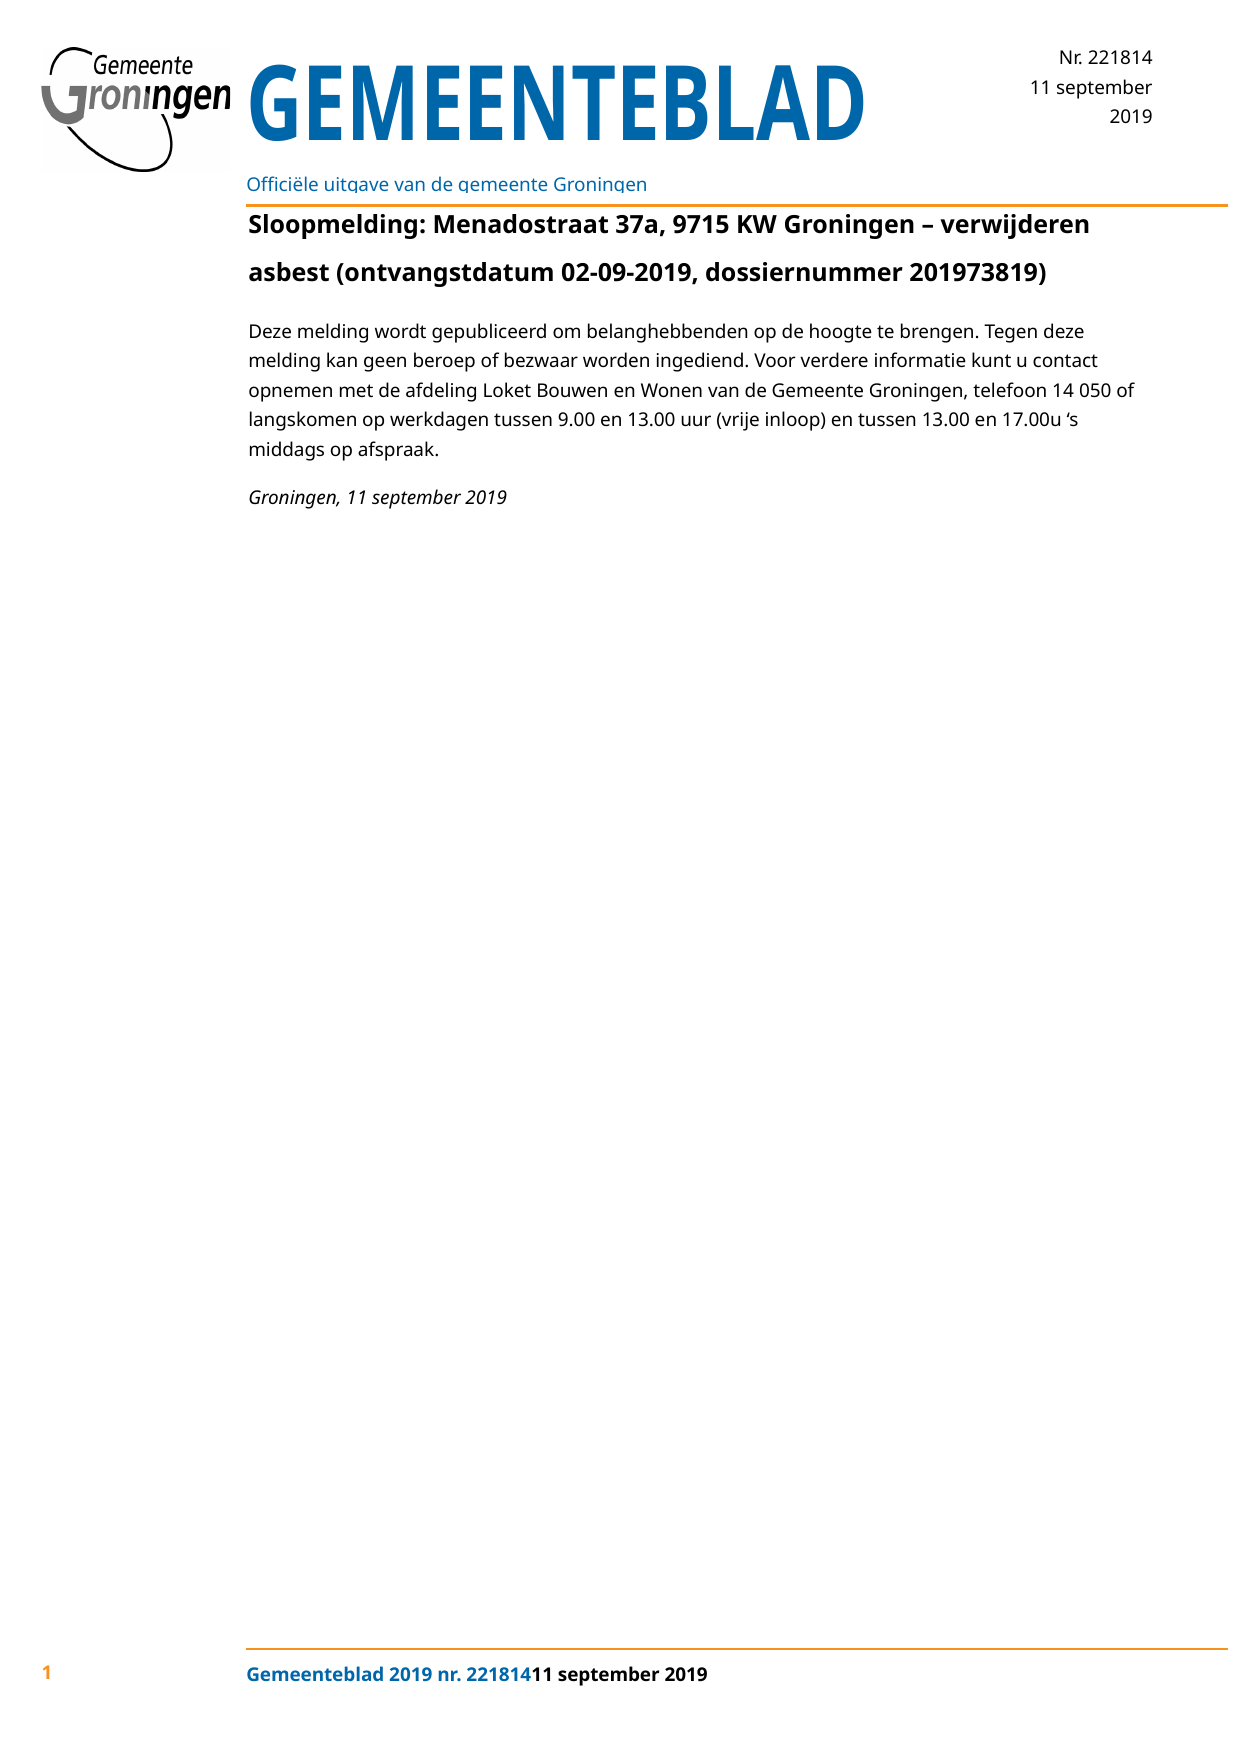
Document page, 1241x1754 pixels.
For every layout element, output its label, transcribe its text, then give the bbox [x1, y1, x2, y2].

picture [41, 47, 231, 172]
text Groningen, 11 september 2019 [248, 484, 1152, 510]
text Deze melding wordt gepubliceerd om belanghebbenden op de hoogte te brengen. Tegen deze melding kan geen beroep of bezwaar worden ingediend. Voor verdere informatie kunt u contact opnemen met de afdeling Loket Bouwen en Wonen van de Gemeente Groningen, telefoon 14 050 of langskomen op werkdagen tussen 9.00 en 13.00 uur (vrije inloop) en tussen 13.00 en 17.00u ‘s middags op afspraak. [248, 318, 1152, 462]
text Sloopmelding: Menadostraat 37a, 9715 KW Groningen – verwijderen asbest (ontvangstdatum 02-09-2019, dossiernummer 201973819) [248, 207, 1152, 288]
